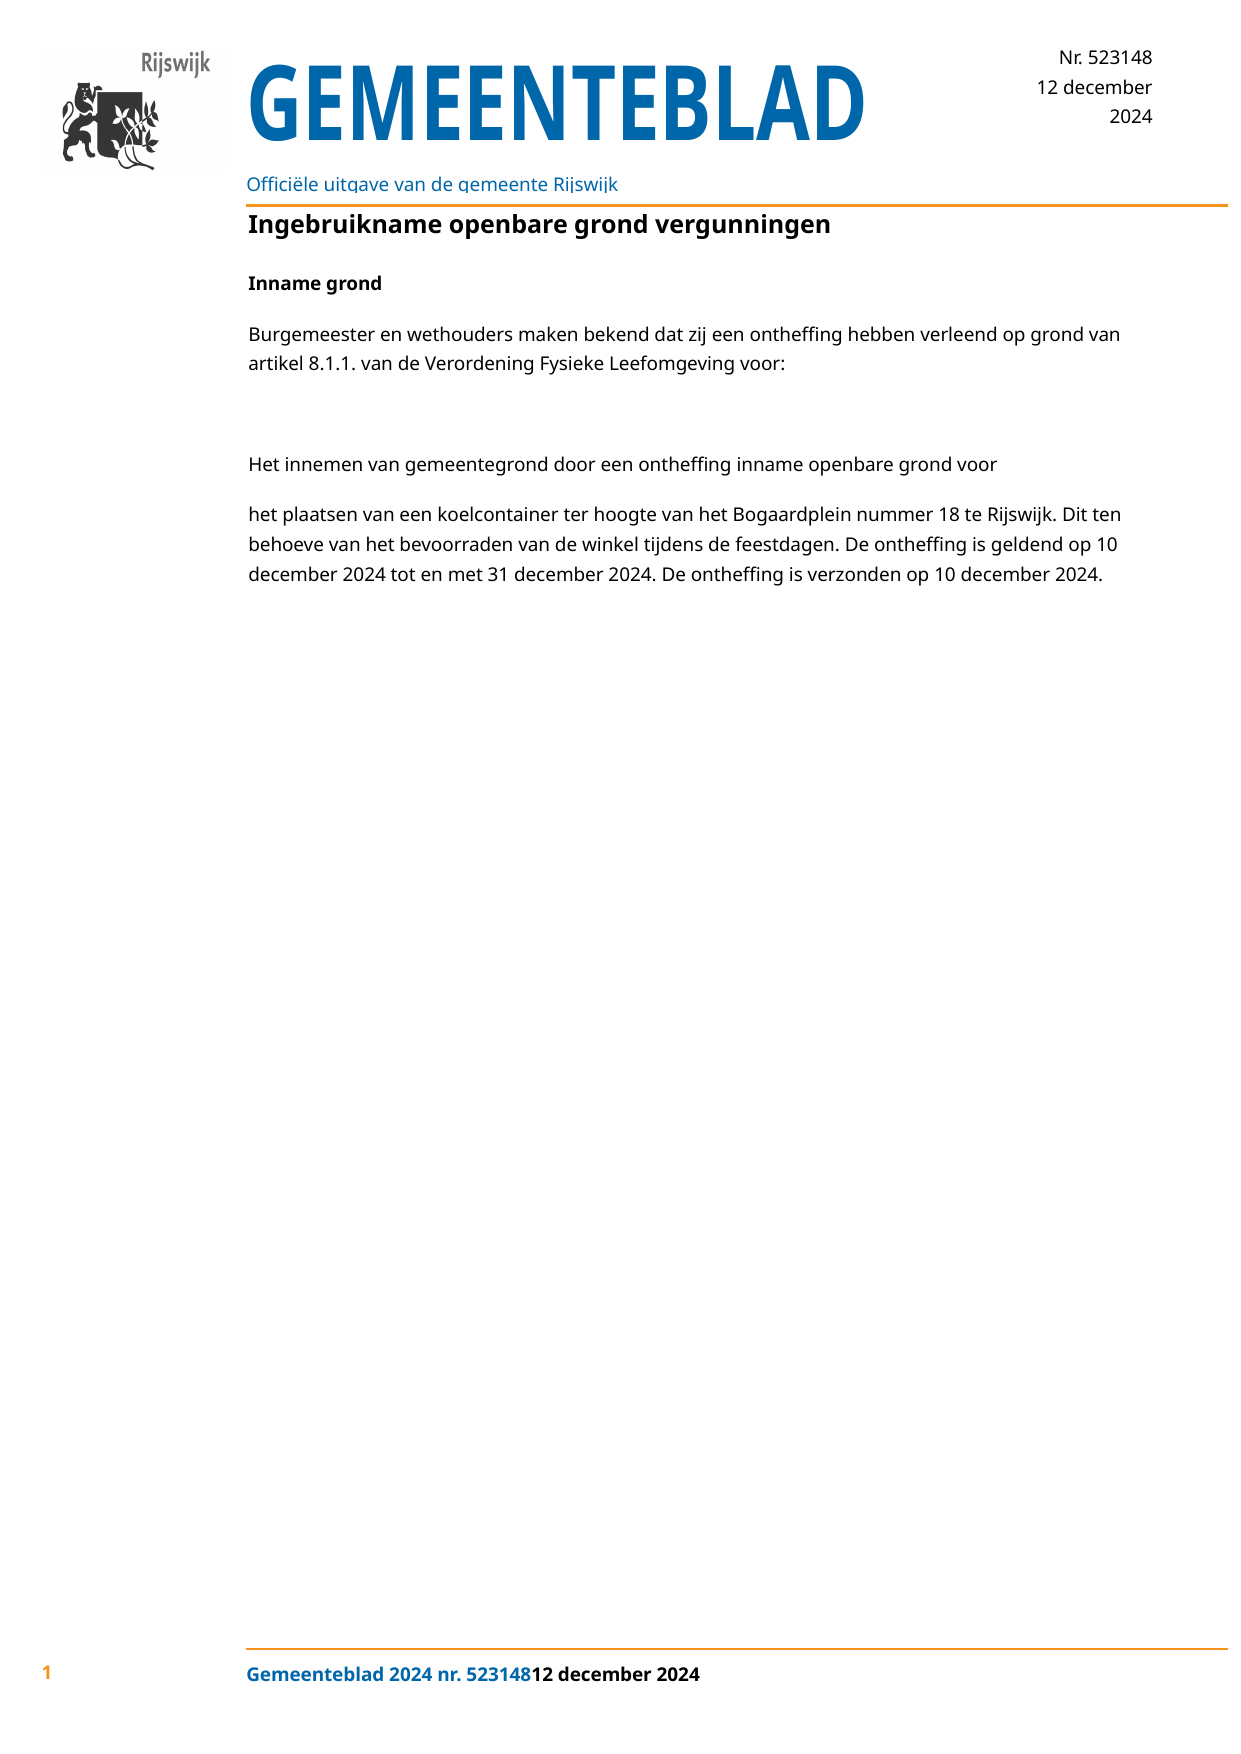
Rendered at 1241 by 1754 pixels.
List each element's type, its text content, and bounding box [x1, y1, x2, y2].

text Het innemen van gemeentegrond door een ontheffing inname openbare grond voor [248, 451, 1152, 477]
text Inname grond [248, 270, 1152, 296]
text Burgemeester en wethouders maken bekend dat zij een ontheffing hebben verleend op grond van artikel 8.1.1. van de Verordening Fysieke Leefomgeving voor: [248, 321, 1152, 376]
text het plaatsen van een koelcontainer ter hoogte van het Bogaardplein nummer 18 te Rijswijk. Dit ten behoeve van het bevoorraden van de winkel tijdens de feestdagen. De ontheffing is geldend op 10 december 2024 tot en met 31 december 2024. De ontheffing is verzonden op 10 december 2024. [248, 502, 1152, 586]
text Ingebruikname openbare grond vergunningen [248, 207, 1152, 241]
picture [41, 47, 231, 172]
